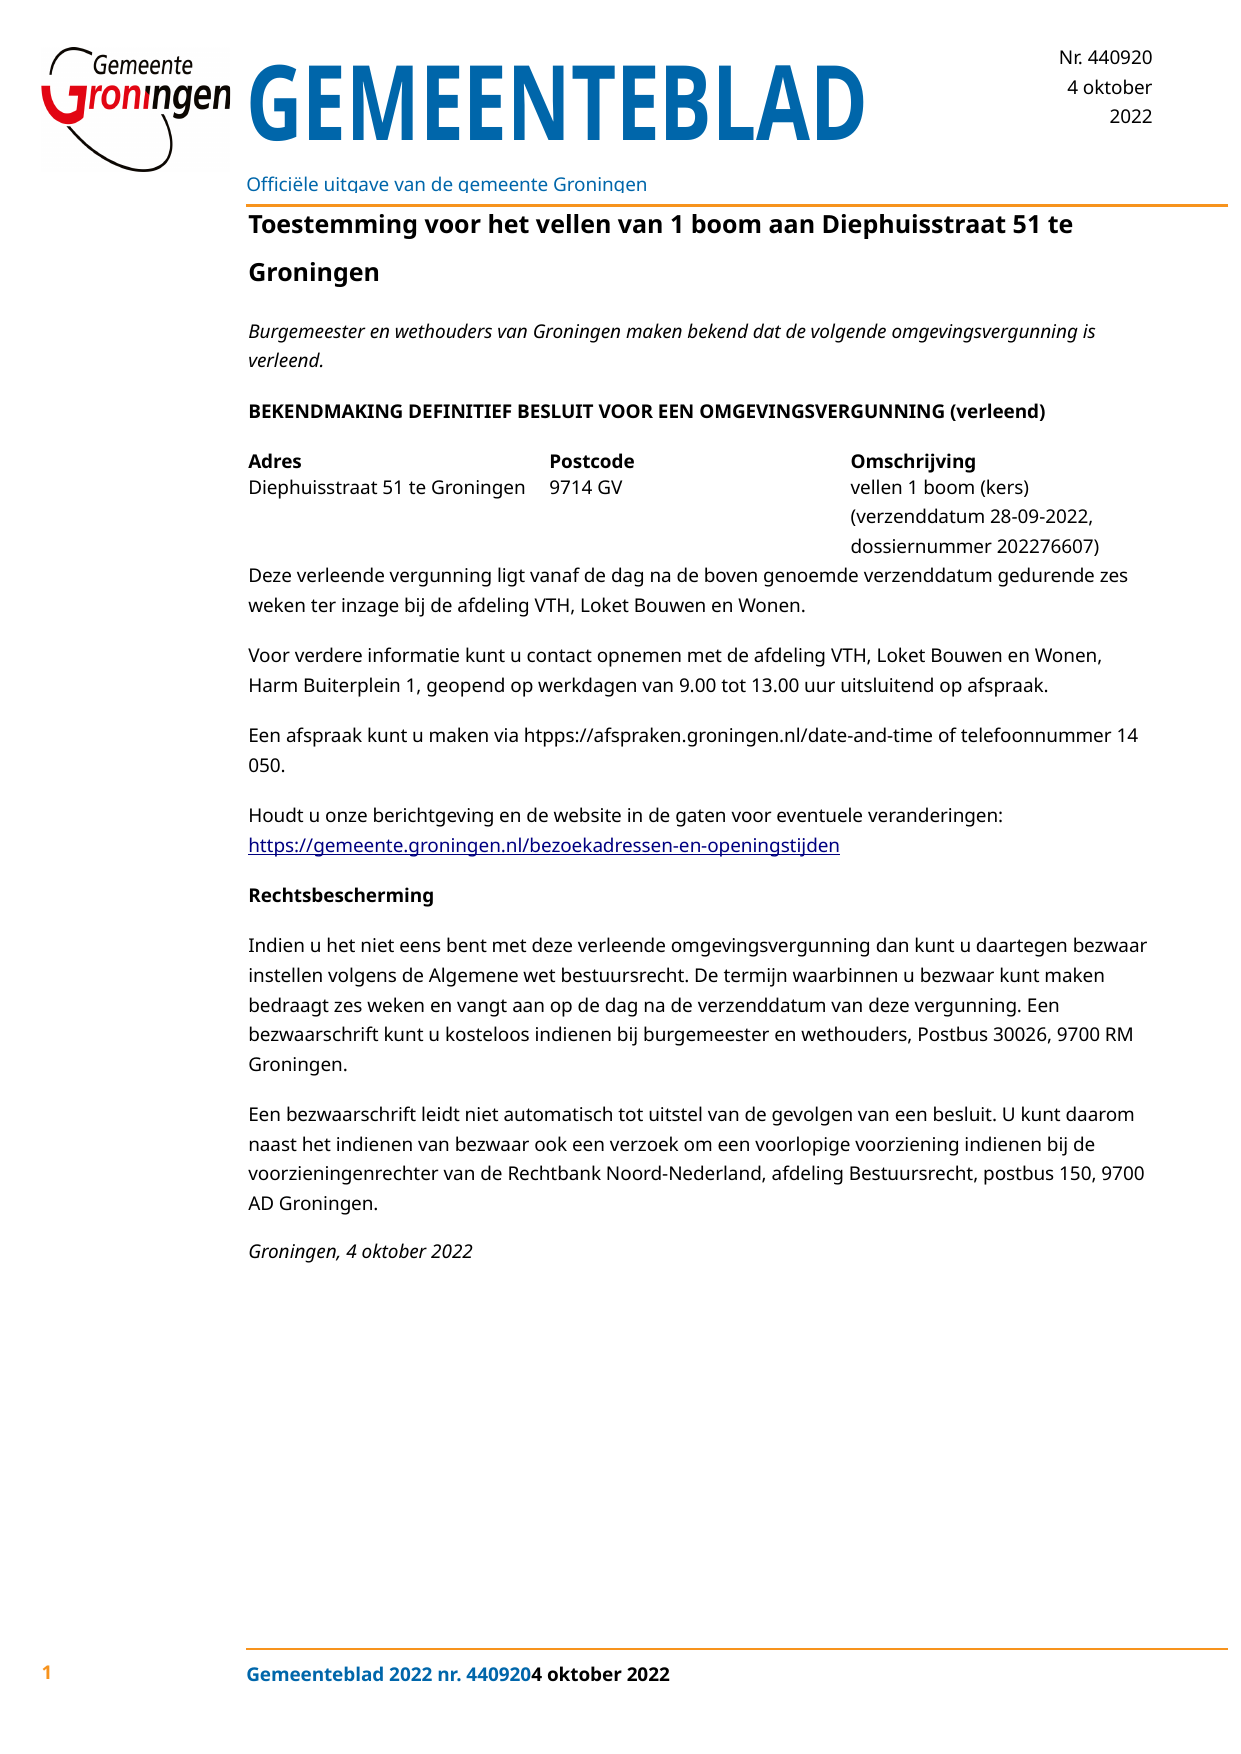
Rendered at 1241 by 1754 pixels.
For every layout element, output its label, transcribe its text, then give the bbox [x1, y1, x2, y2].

text Een bezwaarschrift leidt niet automatisch tot uitstel van de gevolgen van een besluit. U kunt daarom naast het indienen van bezwaar ook een verzoek om een voorlopige voorziening indienen bij de voorzieningenrechter van de Rechtbank Noord-Nederland, afdeling Bestuursrecht, postbus 150, 9700 AD Groningen. [248, 1101, 1152, 1216]
text Groningen, 4 oktober 2022 [248, 1238, 1152, 1264]
table_header Adres [248, 449, 549, 474]
table_header Omschrijving [850, 449, 1152, 474]
table_cell 9714 GV [549, 474, 850, 559]
text Toestemming voor het vellen van 1 boom aan Diephuisstraat 51 te Groningen [248, 207, 1152, 288]
text Indien u het niet eens bent met deze verleende omgevingsvergunning dan kunt u daartegen bezwaar instellen volgens de Algemene wet bestuursrecht. De termijn waarbinnen u bezwaar kunt maken bedraagt zes weken en vangt aan op de dag na de verzenddatum van deze vergunning. Een bezwaarschrift kunt u kosteloos indienen bij burgemeester en wethouders, Postbus 30026, 9700 RM Groningen. [248, 933, 1152, 1077]
text BEKENDMAKING DEFINITIEF BESLUIT VOOR EEN OMGEVINGSVERGUNNING (verleend) [248, 398, 1152, 424]
text Voor verdere informatie kunt u contact opnemen met de afdeling VTH, Loket Bouwen en Wonen, Harm Buiterplein 1, geopend op werkdagen van 9.00 tot 13.00 uur uitsluitend op afspraak. [248, 642, 1152, 698]
table_cell Diephuisstraat 51 te Groningen [248, 474, 549, 559]
picture [41, 47, 231, 172]
table_header Postcode [549, 449, 850, 474]
text Houdt u onze berichtgeving en de website in de gaten voor eventuele veranderingen: https://gemeente.groningen.nl/bezoekadressen-en-openingstijden [248, 802, 1152, 858]
text Rechtsbescherming [248, 882, 1152, 908]
text Een afspraak kunt u maken via htpps://afspraken.groningen.nl/date-and-time of telefoonnummer 14 050. [248, 722, 1152, 778]
text Deze verleende vergunning ligt vanaf de dag na de boven genoemde verzenddatum gedurende zes weken ter inzage bij de afdeling VTH, Loket Bouwen en Wonen. [248, 562, 1152, 618]
table_cell vellen 1 boom (kers) (verzenddatum 28-09-2022, dossiernummer 202276607) [850, 474, 1152, 559]
text Burgemeester en wethouders van Groningen maken bekend dat de volgende omgevingsvergunning is verleend. [248, 318, 1152, 373]
